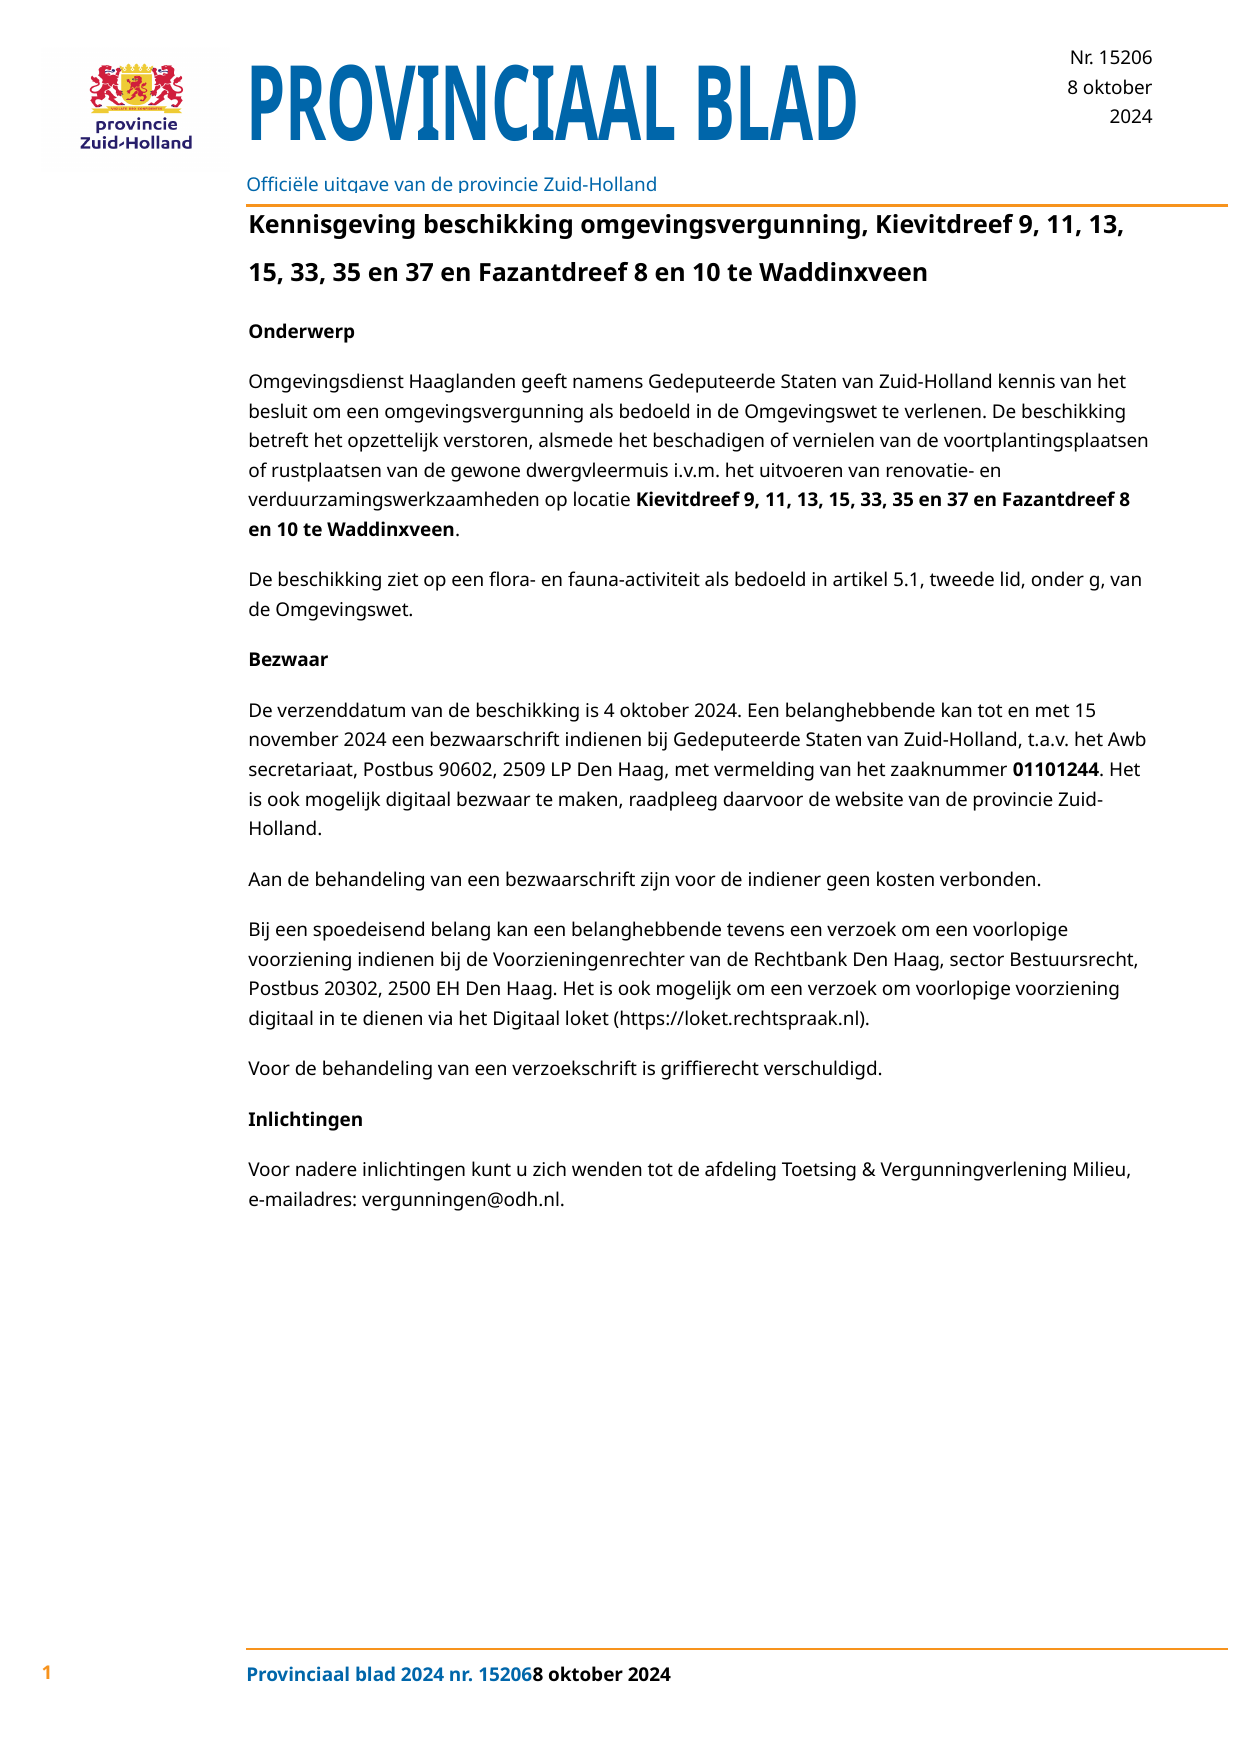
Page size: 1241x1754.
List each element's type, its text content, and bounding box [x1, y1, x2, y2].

text Omgevingsdienst Haaglanden geeft namens Gedeputeerde Staten van Zuid-Holland kennis van het besluit om een omgevingsvergunning als bedoeld in de Omgevingswet te verlenen. De beschikking betreft het opzettelijk verstoren, alsmede het beschadigen of vernielen van de voortplantingsplaatsen of rustplaatsen van de gewone dwergvleermuis i.v.m. het uitvoeren van renovatie- en verduurzamingswerkzaamheden op locatie Kievitdreef 9, 11, 13, 15, 33, 35 en 37 en Fazantdreef 8 en 10 te Waddinxveen. [248, 368, 1152, 542]
text Voor nadere inlichtingen kunt u zich wenden tot de afdeling Toetsing & Vergunningverlening Milieu, e-mailadres: vergunningen@odh.nl. [248, 1156, 1152, 1212]
text Kennisgeving beschikking omgevingsvergunning, Kievitdreef 9, 11, 13, 15, 33, 35 en 37 en Fazantdreef 8 en 10 te Waddinxveen [248, 207, 1152, 288]
text Bij een spoedeisend belang kan een belanghebbende tevens een verzoek om een voorlopige voorziening indienen bij de Voorzieningenrechter van de Rechtbank Den Haag, sector Bestuursrecht, Postbus 20302, 2500 EH Den Haag. Het is ook mogelijk om een verzoek om voorlopige voorziening digitaal in te dienen via het Digitaal loket (https://loket.rechtspraak.nl). [248, 916, 1152, 1031]
text De beschikking ziet op een flora- en fauna-activiteit als bedoeld in artikel 5.1, tweede lid, onder g, van de Omgevingswet. [248, 567, 1152, 622]
text Inlichtingen [248, 1106, 1152, 1132]
text Onderwerp [248, 318, 1152, 344]
text De verzenddatum van de beschikking is 4 oktober 2024. Een belanghebbende kan tot en met 15 november 2024 een bezwaarschrift indienen bij Gedeputeerde Staten van Zuid-Holland, t.a.v. het Awb secretariaat, Postbus 90602, 2509 LP Den Haag, met vermelding van het zaaknummer 01101244. Het is ook mogelijk digitaal bezwaar te maken, raadpleeg daarvoor de website van de provincie Zuid-Holland. [248, 697, 1152, 841]
text Aan de behandeling van een bezwaarschrift zijn voor de indiener geen kosten verbonden. [248, 866, 1152, 892]
text Voor de behandeling van een verzoekschrift is griffierecht verschuldigd. [248, 1055, 1152, 1081]
text Bezwaar [248, 647, 1152, 672]
picture [41, 47, 231, 172]
